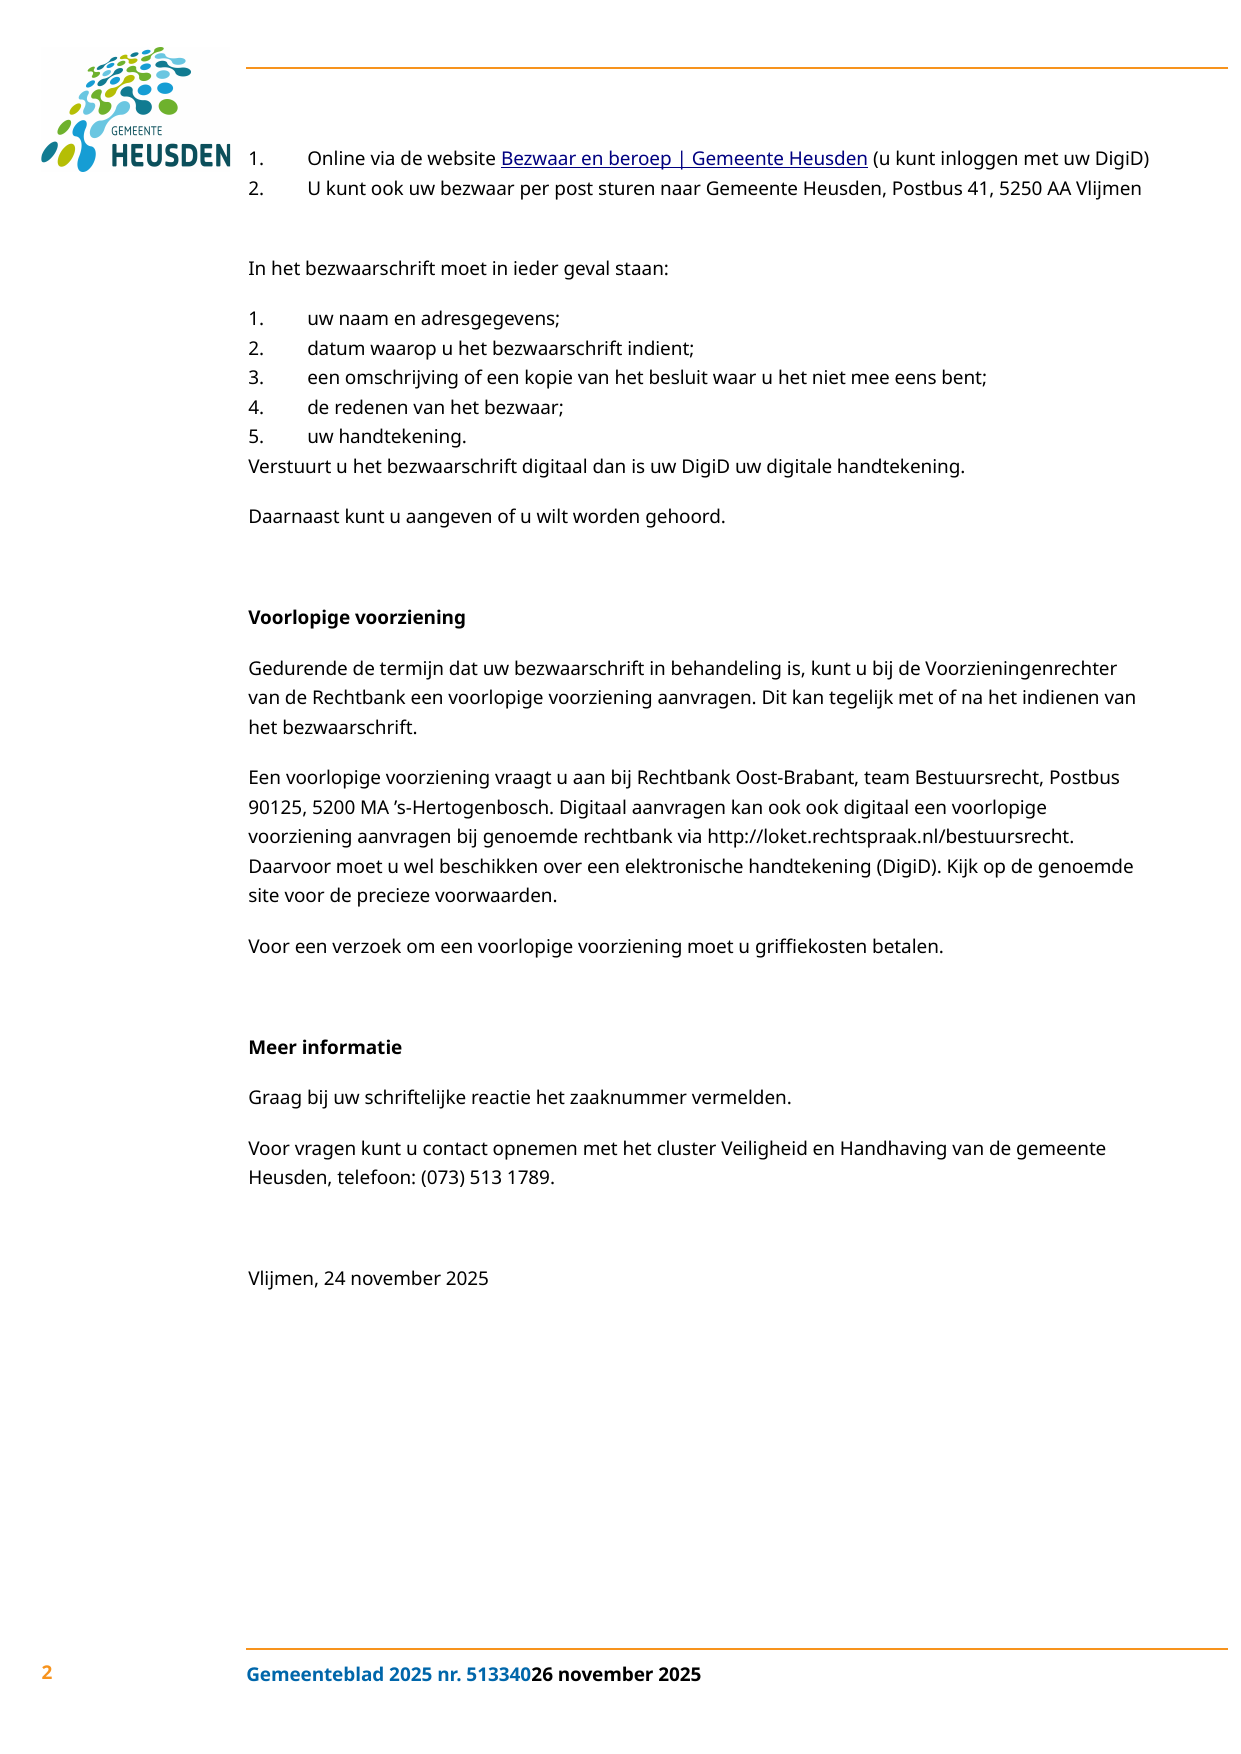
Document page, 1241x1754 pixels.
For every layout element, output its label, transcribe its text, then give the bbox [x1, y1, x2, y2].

list een omschrijving of een kopie van het besluit waar u het niet mee eens bent; [248, 364, 1152, 390]
list uw handtekening. [248, 423, 1152, 449]
text Meer informatie [248, 1034, 1152, 1060]
list datum waarop u het bezwaarschrift indient; [248, 335, 1152, 361]
list uw naam en adresgegevens; [248, 305, 1152, 331]
text In het bezwaarschrift moet in ieder geval staan: [248, 255, 1152, 281]
text Vlijmen, 24 november 2025 [248, 1265, 1152, 1291]
text Voor een verzoek om een voorlopige voorziening moet u griffiekosten betalen. [248, 933, 1152, 959]
text Daarnaast kunt u aangeven of u wilt worden gehoord. [248, 503, 1152, 529]
text Voor vragen kunt u contact opnemen met het cluster Veiligheid en Handhaving van de gemeente Heusden, telefoon: (073) 513 1789. [248, 1135, 1152, 1190]
list de redenen van het bezwaar; [248, 394, 1152, 420]
text Voorlopige voorziening [248, 604, 1152, 630]
list U kunt ook uw bezwaar per post sturen naar Gemeente Heusden, Postbus 41, 5250 AA Vlijmen [248, 175, 1152, 201]
text Een voorlopige voorziening vraagt u aan bij Rechtbank Oost-Brabant, team Bestuursrecht, Postbus 90125, 5200 MA ’s-Hertogenbosch. Digitaal aanvragen kan ook ook digitaal een voorlopige voorziening aanvragen bij genoemde rechtbank via http://loket.rechtspraak.nl/bestuursrecht. Daarvoor moet u wel beschikken over een elektronische handtekening (DigiD). Kijk op de genoemde site voor de precieze voorwaarden. [248, 764, 1152, 908]
list Online via de website Bezwaar en beroep | Gemeente Heusden (u kunt inloggen met uw DigiD) [248, 145, 1152, 171]
text Gedurende de termijn dat uw bezwaarschrift in behandeling is, kunt u bij de Voorzieningenrechter van de Rechtbank een voorlopige voorziening aanvragen. Dit kan tegelijk met of na het indienen van het bezwaarschrift. [248, 655, 1152, 740]
text Graag bij uw schriftelijke reactie het zaaknummer vermelden. [248, 1084, 1152, 1110]
picture [41, 47, 231, 172]
text Verstuurt u het bezwaarschrift digitaal dan is uw DigiD uw digitale handtekening. [248, 453, 1152, 479]
